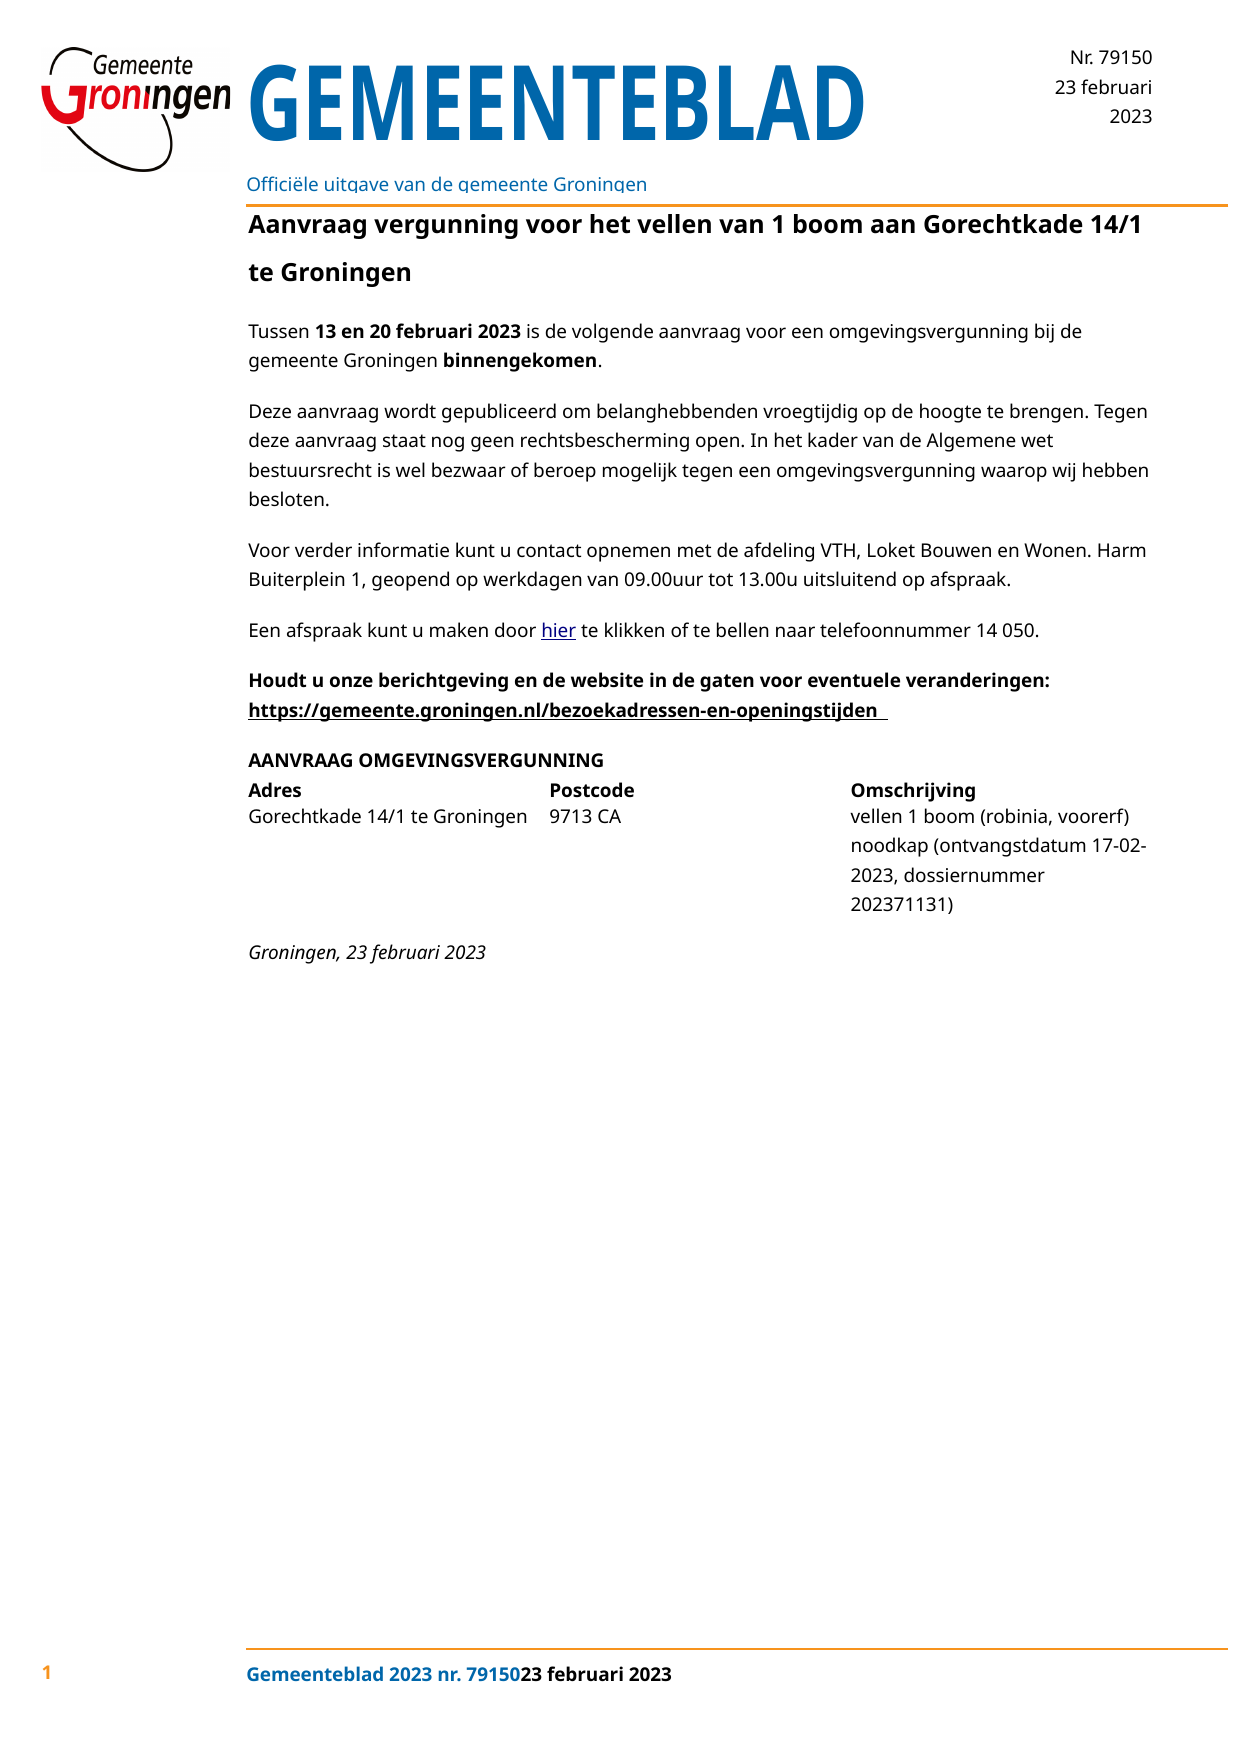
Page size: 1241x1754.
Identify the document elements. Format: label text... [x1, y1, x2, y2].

table_cell 9713 CA [549, 803, 850, 917]
table_cell Gorechtkade 14/1 te Groningen [248, 803, 549, 917]
text Een afspraak kunt u maken door hier te klikken of te bellen naar telefoonnummer 14 050. [248, 617, 1152, 643]
table_header Adres [248, 777, 549, 803]
text AANVRAAG OMGEVINGSVERGUNNING [248, 747, 1152, 773]
text Houdt u onze berichtgeving en de website in de gaten voor eventuele veranderingen: https://gemeente.groningen.nl/bezoekadressen-en-openingstijden [248, 667, 1152, 723]
table_cell vellen 1 boom (robinia, voorerf) noodkap (ontvangstdatum 17-02-2023, dossiernummer 202371131) [850, 803, 1152, 917]
text Deze aanvraag wordt gepubliceerd om belanghebbenden vroegtijdig op de hoogte te brengen. Tegen deze aanvraag staat nog geen rechtsbescherming open. In het kader van de Algemene wet bestuursrecht is wel bezwaar of beroep mogelijk tegen een omgevingsvergunning waarop wij hebben besloten. [248, 398, 1152, 512]
text Groningen, 23 februari 2023 [248, 939, 1152, 964]
text Aanvraag vergunning voor het vellen van 1 boom aan Gorechtkade 14/1 te Groningen [248, 207, 1152, 288]
text Voor verder informatie kunt u contact opnemen met de afdeling VTH, Loket Bouwen en Wonen. Harm Buiterplein 1, geopend op werkdagen van 09.00uur tot 13.00u uitsluitend op afspraak. [248, 537, 1152, 592]
picture [41, 47, 231, 172]
text Tussen 13 en 20 februari 2023 is de volgende aanvraag voor een omgevingsvergunning bij de gemeente Groningen binnengekomen. [248, 318, 1152, 373]
table_header Postcode [549, 777, 850, 803]
table_header Omschrijving [850, 777, 1152, 803]
